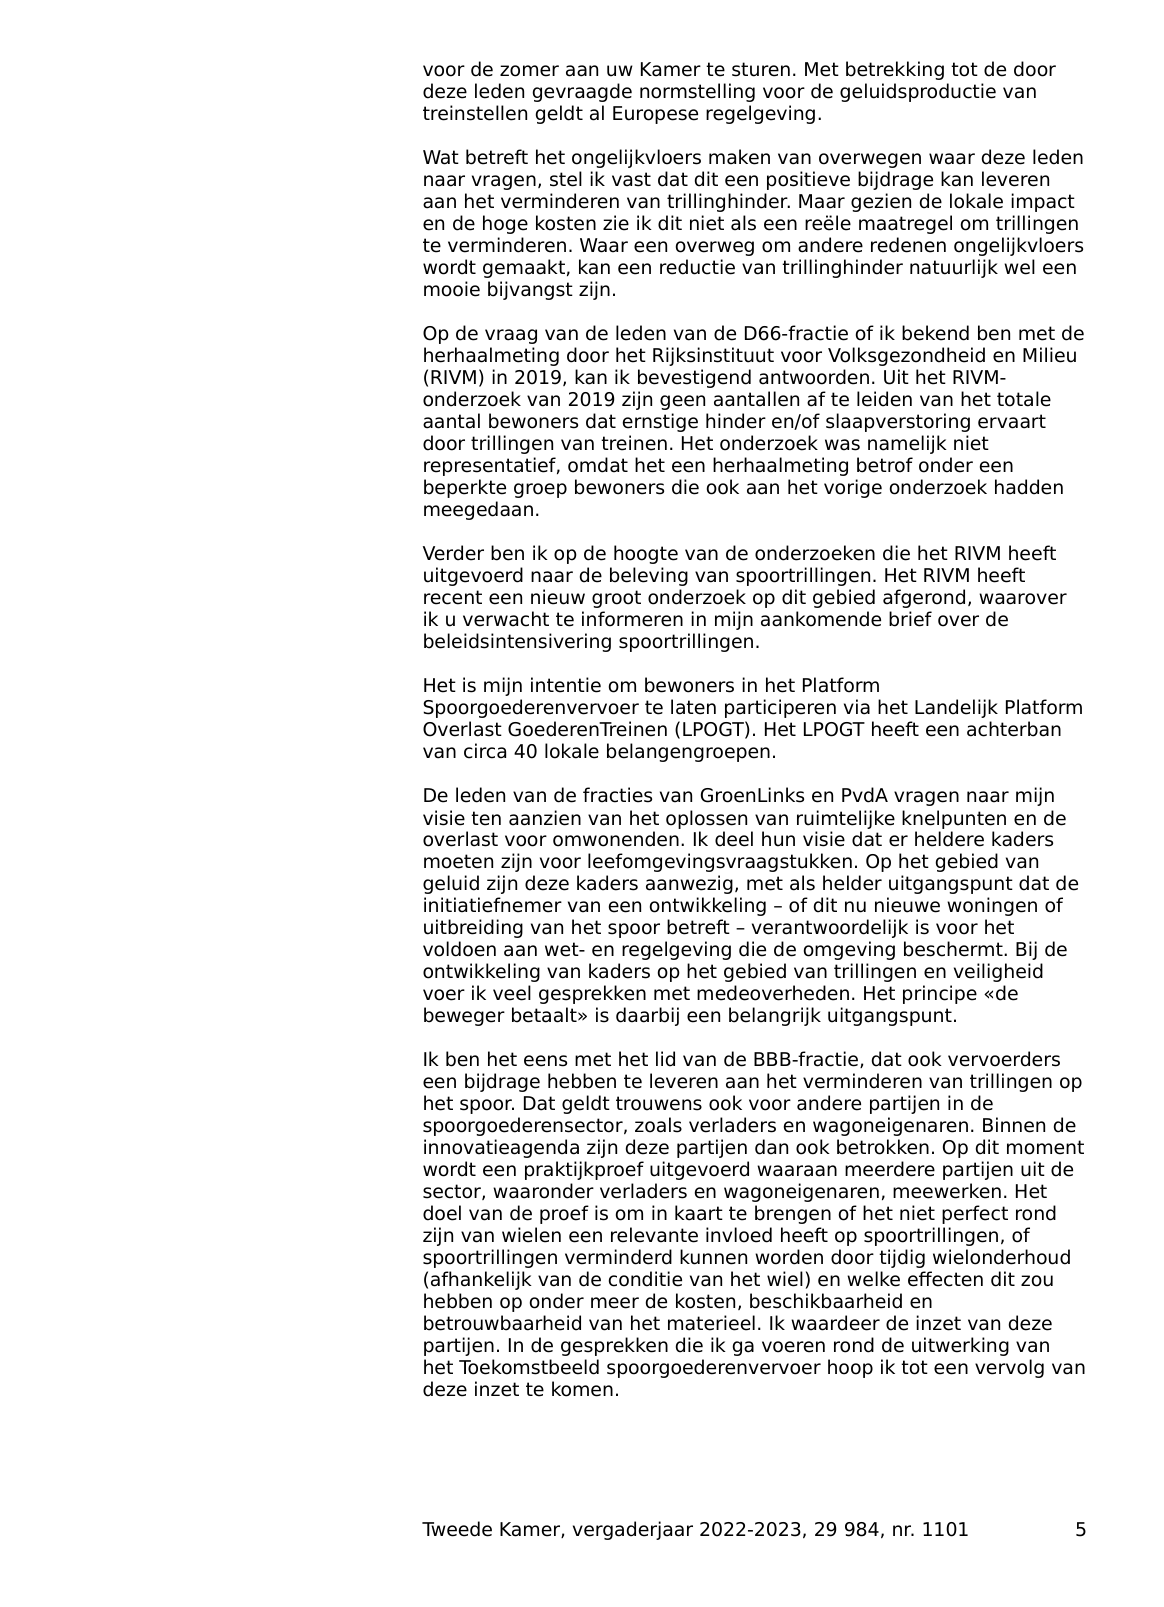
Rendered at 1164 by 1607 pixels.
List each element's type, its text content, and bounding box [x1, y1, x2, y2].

text Op de vraag van de leden van de D66-fractie of ik bekend ben met de herhaalmeting door het Rijksinstituut voor Volksgezondheid en Milieu (RIVM) in 2019, kan ik bevestigend antwoorden. Uit het RIVM-onderzoek van 2019 zijn geen aantallen af te leiden van het totale aantal bewoners dat ernstige hinder en/of slaapverstoring ervaart door trillingen van treinen. Het onderzoek was namelijk niet representatief, omdat het een herhaalmeting betrof onder een beperkte groep bewoners die ook aan het vorige onderzoek hadden meegedaan. [422, 323, 1087, 521]
text De leden van de fracties van GroenLinks en PvdA vragen naar mijn visie ten aanzien van het oplossen van ruimtelijke knelpunten en de overlast voor omwonenden. Ik deel hun visie dat er heldere kaders moeten zijn voor leefomgevingsvraagstukken. Op het gebied van geluid zijn deze kaders aanwezig, met als helder uitgangspunt dat de initiatiefnemer van een ontwikkeling – of dit nu nieuwe woningen of uitbreiding van het spoor betreft – verantwoordelijk is voor het voldoen aan wet- en regelgeving die de omgeving beschermt. Bij de ontwikkeling van kaders op het gebied van trillingen en veiligheid voer ik veel gesprekken met medeoverheden. Het principe «de beweger betaalt» is daarbij een belangrijk uitgangspunt. [422, 785, 1087, 1027]
text Wat betreft het ongelijkvloers maken van overwegen waar deze leden naar vragen, stel ik vast dat dit een positieve bijdrage kan leveren aan het verminderen van trillinghinder. Maar gezien de lokale impact en de hoge kosten zie ik dit niet als een reële maatregel om trillingen te verminderen. Waar een overweg om andere redenen ongelijkvloers wordt gemaakt, kan een reductie van trillinghinder natuurlijk wel een mooie bijvangst zijn. [422, 147, 1087, 301]
text voor de zomer aan uw Kamer te sturen. Met betrekking tot de door deze leden gevraagde normstelling voor de geluidsproductie van treinstellen geldt al Europese regelgeving. [422, 59, 1087, 125]
text Ik ben het eens met het lid van de BBB-fractie, dat ook vervoerders een bijdrage hebben te leveren aan het verminderen van trillingen op het spoor. Dat geldt trouwens ook voor andere partijen in de spoorgoederensector, zoals verladers en wagoneigenaren. Binnen de innovatieagenda zijn deze partijen dan ook betrokken. Op dit moment wordt een praktijkproef uitgevoerd waaraan meerdere partijen uit de sector, waaronder verladers en wagoneigenaren, meewerken. Het doel van de proef is om in kaart te brengen of het niet perfect rond zijn van wielen een relevante invloed heeft op spoortrillingen, of spoortrillingen verminderd kunnen worden door tijdig wielonderhoud (afhankelijk van de conditie van het wiel) en welke effecten dit zou hebben op onder meer de kosten, beschikbaarheid en betrouwbaarheid van het materieel. Ik waardeer de inzet van deze partijen. In de gesprekken die ik ga voeren rond de uitwerking van het Toekomstbeeld spoorgoederenvervoer hoop ik tot een vervolg van deze inzet te komen. [422, 1049, 1087, 1401]
text Het is mijn intentie om bewoners in het Platform Spoorgoederenvervoer te laten participeren via het Landelijk Platform Overlast GoederenTreinen (LPOGT). Het LPOGT heeft een achterban van circa 40 lokale belangengroepen. [422, 675, 1087, 763]
text Verder ben ik op de hoogte van de onderzoeken die het RIVM heeft uitgevoerd naar de beleving van spoortrillingen. Het RIVM heeft recent een nieuw groot onderzoek op dit gebied afgerond, waarover ik u verwacht te informeren in mijn aankomende brief over de beleidsintensivering spoortrillingen. [422, 543, 1087, 653]
